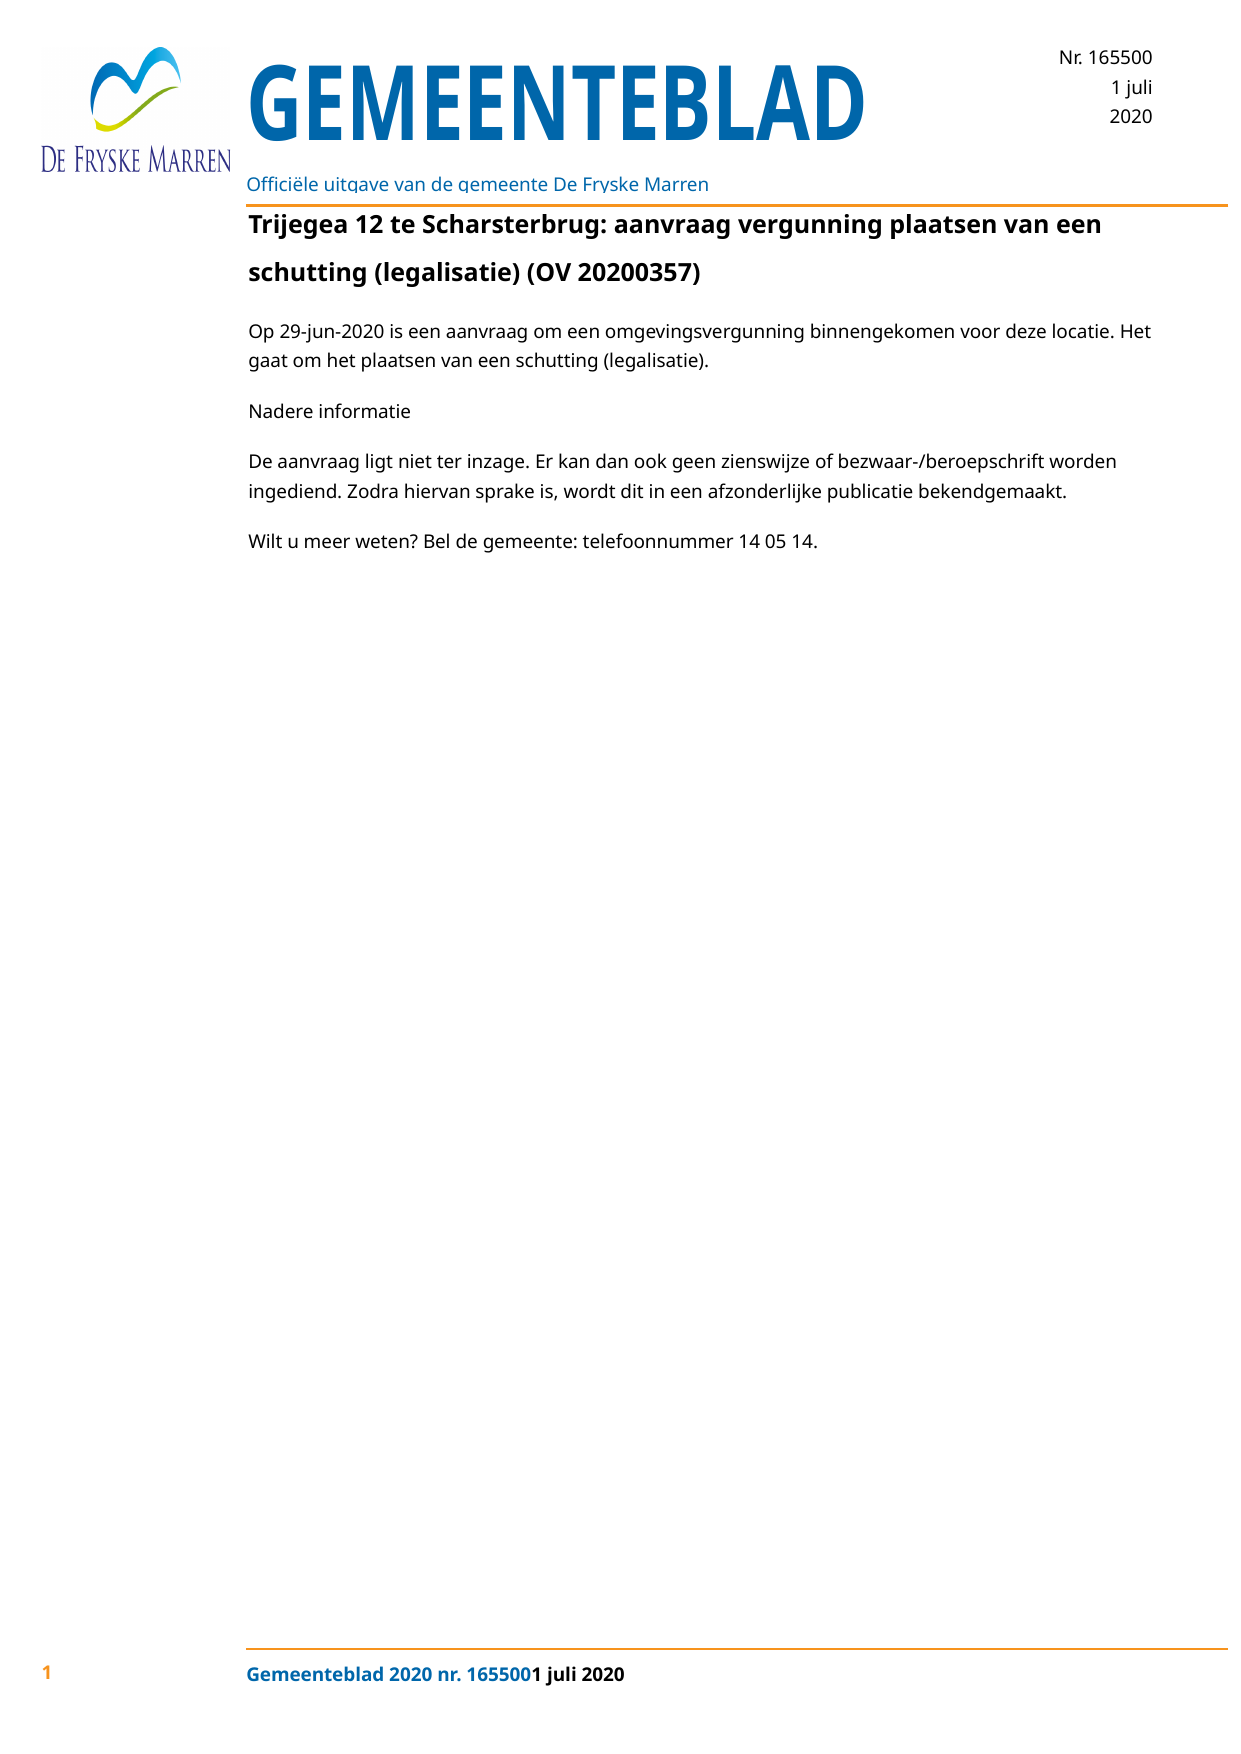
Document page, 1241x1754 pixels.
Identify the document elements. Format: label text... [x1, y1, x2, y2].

text Nadere informatie [248, 398, 1152, 424]
text Wilt u meer weten? Bel de gemeente: telefoonnummer 14 05 14. [248, 528, 1152, 554]
text Op 29-jun-2020 is een aanvraag om een omgevingsvergunning binnengekomen voor deze locatie. Het gaat om het plaatsen van een schutting (legalisatie). [248, 318, 1152, 373]
text De aanvraag ligt niet ter inzage. Er kan dan ook geen zienswijze of bezwaar-/beroepschrift worden ingediend. Zodra hiervan sprake is, wordt dit in een afzonderlijke publicatie bekendgemaakt. [248, 448, 1152, 504]
text Trijegea 12 te Scharsterbrug: aanvraag vergunning plaatsen van een schutting (legalisatie) (OV 20200357) [248, 207, 1152, 288]
picture [41, 47, 231, 172]
